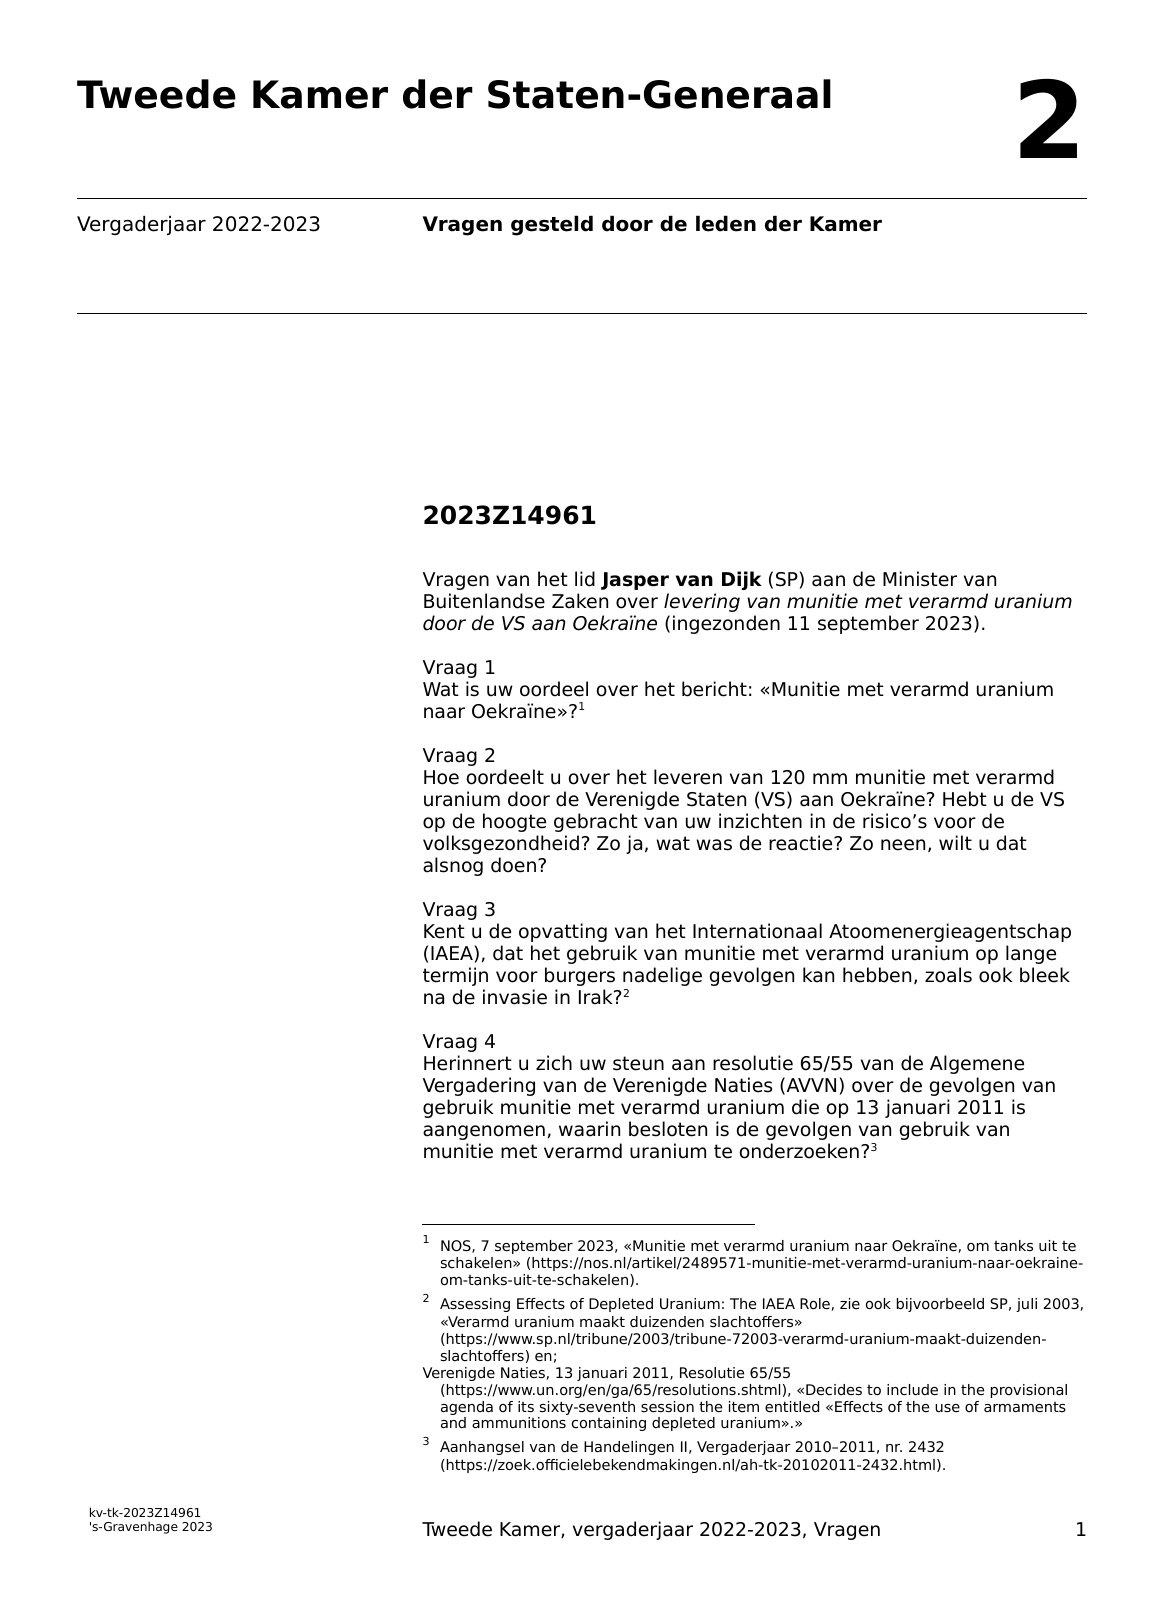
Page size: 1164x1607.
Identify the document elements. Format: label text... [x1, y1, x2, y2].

text 2023Z14961 [422, 501, 1087, 531]
text Vraag 4 [422, 1031, 1087, 1053]
text Wat is uw oordeel over het bericht: «Munitie met verarmd uranium naar Oekraïne»? [422, 679, 1087, 723]
text NOS, 7 september 2023, «Munitie met verarmd uranium naar Oekraïne, om tanks uit te schakelen» (https://nos.nl/artikel/2489571-munitie-met-verarmd-uranium-naar-oekraine-om-tanks-uit-te-schakelen). [422, 1233, 1087, 1289]
text Herinnert u zich uw steun aan resolutie 65/55 van de Algemene Vergadering van de Verenigde Naties (AVVN) over de gevolgen van gebruik munitie met verarmd uranium die op 13 januari 2011 is aangenomen, waarin besloten is de gevolgen van gebruik van munitie met verarmd uranium te onderzoeken? [422, 1053, 1087, 1163]
text kv-tk-2023Z14961 [88, 1506, 323, 1520]
text Kent u de opvatting van het Internationaal Atoomenergieagentschap (IAEA), dat het gebruik van munitie met verarmd uranium op lange termijn voor burgers nadelige gevolgen kan hebben, zoals ook bleek na de invasie in Irak? [422, 921, 1087, 1009]
text 's-Gravenhage 2023 [88, 1520, 323, 1534]
text Aanhangsel van de Handelingen II, Vergaderjaar 2010–2011, nr. 2432 (https://zoek.officielebekendmakingen.nl/ah-tk-20102011-2432.html). [422, 1435, 1087, 1474]
text Vraag 3 [422, 899, 1087, 921]
text Vraag 1 [422, 657, 1087, 679]
text Vraag 2 [422, 745, 1087, 767]
text Verenigde Naties, 13 januari 2011, Resolutie 65/55 (https://www.un.org/en/ga/65/resolutions.shtml), «Decides to include in the provisional agenda of its sixty-seventh session the item entitled «Effects of the use of armaments and ammunitions containing depleted uranium».» [422, 1365, 1087, 1432]
table_header 2 [886, 59, 1087, 198]
text Assessing Effects of Depleted Uranium: The IAEA Role, zie ook bijvoorbeeld SP, juli 2003, «Verarmd uranium maakt duizenden slachtoffers» (https://www.sp.nl/tribune/2003/tribune-72003-verarmd-uranium-maakt-duizenden-slachtoffers) en; [422, 1292, 1087, 1365]
table_cell Vragen gesteld door de leden der Kamer [422, 199, 1087, 313]
text Vragen van het lid Jasper van Dijk (SP) aan de Minister van Buitenlandse Zaken over levering van munitie met verarmd uranium door de VS aan Oekraïne (ingezonden 11 september 2023). [422, 569, 1087, 635]
table_header Tweede Kamer der Staten-Generaal [77, 59, 886, 198]
table_cell Vergaderjaar 2022-2023 [77, 199, 422, 313]
text Hoe oordeelt u over het leveren van 120 mm munitie met verarmd uranium door de Verenigde Staten (VS) aan Oekraïne? Hebt u de VS op de hoogte gebracht van uw inzichten in de risico’s voor de volksgezondheid? Zo ja, wat was de reactie? Zo neen, wilt u dat alsnog doen? [422, 767, 1087, 877]
